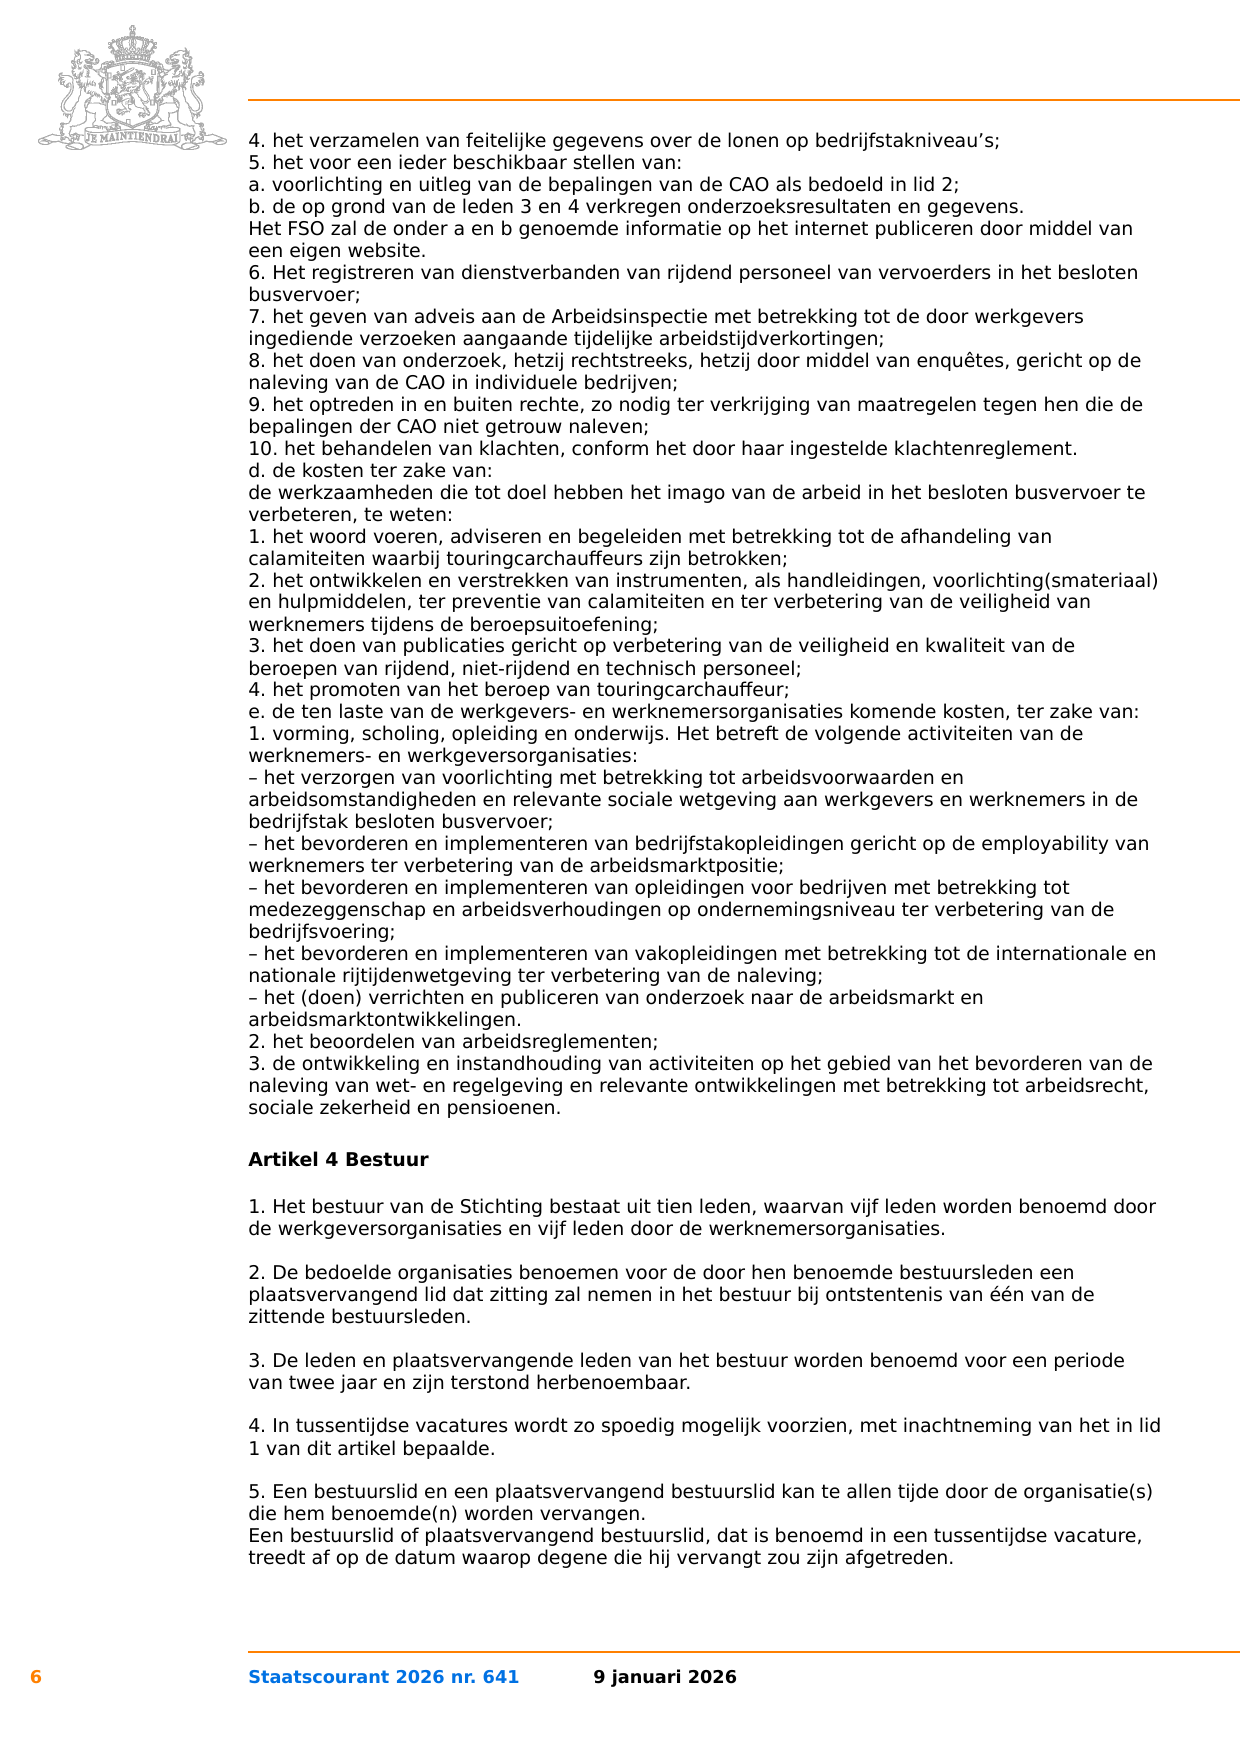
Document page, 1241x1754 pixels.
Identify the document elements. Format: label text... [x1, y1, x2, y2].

text 9. het optreden in en buiten rechte, zo nodig ter verkrijging van maatregelen tegen hen die de bepalingen der CAO niet getrouw naleven; [248, 394, 1163, 438]
text 1. vorming, scholing, opleiding en onderwijs. Het betreft de volgende activiteiten van de werknemers- en werkgeversorganisaties: [248, 723, 1163, 767]
text – het bevorderen en implementeren van vakopleidingen met betrekking tot de internationale en nationale rijtijdenwetgeving ter verbetering van de naleving; [248, 943, 1163, 987]
text 4. In tussentijdse vacatures wordt zo spoedig mogelijk voorzien, met inachtneming van het in lid 1 van dit artikel bepaalde. [248, 1415, 1163, 1459]
text 6. Het registreren van dienstverbanden van rijdend personeel van vervoerders in het besloten busvervoer; [248, 262, 1163, 306]
text – het (doen) verrichten en publiceren van onderzoek naar de arbeidsmarkt en arbeidsmarktontwikkelingen. [248, 987, 1163, 1031]
text e. de ten laste van de werkgevers- en werknemersorganisaties komende kosten, ter zake van: [248, 701, 1163, 723]
picture [38, 25, 227, 150]
text 3. de ontwikkeling en instandhouding van activiteiten op het gebied van het bevorderen van de naleving van wet- en regelgeving en relevante ontwikkelingen met betrekking tot arbeidsrecht, sociale zekerheid en pensioenen. [248, 1053, 1163, 1119]
text 7. het geven van adveis aan de Arbeidsinspectie met betrekking tot de door werkgevers ingediende verzoeken aangaande tijdelijke arbeidstijdverkortingen; [248, 306, 1163, 350]
text 4. het promoten van het beroep van touringcarchauffeur; [248, 679, 1163, 701]
text 2. het beoordelen van arbeidsreglementen; [248, 1031, 1163, 1053]
text 2. De bedoelde organisaties benoemen voor de door hen benoemde bestuursleden een plaatsvervangend lid dat zitting zal nemen in het bestuur bij ontstentenis van één van de zittende bestuursleden. [248, 1262, 1163, 1328]
text Een bestuurslid of plaatsvervangend bestuurslid, dat is benoemd in een tussentijdse vacature, treedt af op de datum waarop degene die hij vervangt zou zijn afgetreden. [248, 1525, 1163, 1569]
text 10. het behandelen van klachten, conform het door haar ingestelde klachtenreglement. [248, 438, 1163, 459]
subtitle Artikel 4 Bestuur [248, 1149, 1163, 1171]
text 3. het doen van publicaties gericht op verbetering van de veiligheid en kwaliteit van de beroepen van rijdend, niet-rijdend en technisch personeel; [248, 635, 1163, 679]
text 4. het verzamelen van feitelijke gegevens over de lonen op bedrijfstakniveau’s; [248, 130, 1163, 152]
text de werkzaamheden die tot doel hebben het imago van de arbeid in het besloten busvervoer te verbeteren, te weten: [248, 482, 1163, 526]
text d. de kosten ter zake van: [248, 459, 1163, 482]
text b. de op grond van de leden 3 en 4 verkregen onderzoeksresultaten en gegevens. [248, 196, 1163, 218]
text 3. De leden en plaatsvervangende leden van het bestuur worden benoemd voor een periode van twee jaar en zijn terstond herbenoembaar. [248, 1349, 1163, 1393]
text – het verzorgen van voorlichting met betrekking tot arbeidsvoorwaarden en arbeidsomstandigheden en relevante sociale wetgeving aan werkgevers en werknemers in de bedrijfstak besloten busvervoer; [248, 767, 1163, 833]
text – het bevorderen en implementeren van bedrijfstakopleidingen gericht op de employability van werknemers ter verbetering van de arbeidsmarktpositie; [248, 833, 1163, 877]
text a. voorlichting en uitleg van de bepalingen van de CAO als bedoeld in lid 2; [248, 174, 1163, 196]
text 5. het voor een ieder beschikbaar stellen van: [248, 152, 1163, 174]
text 8. het doen van onderzoek, hetzij rechtstreeks, hetzij door middel van enquêtes, gericht op de naleving van de CAO in individuele bedrijven; [248, 350, 1163, 394]
text Het FSO zal de onder a en b genoemde informatie op het internet publiceren door middel van een eigen website. [248, 218, 1163, 262]
text 2. het ontwikkelen en verstrekken van instrumenten, als handleidingen, voorlichting(smateriaal) en hulpmiddelen, ter preventie van calamiteiten en ter verbetering van de veiligheid van werknemers tijdens de beroepsuitoefening; [248, 569, 1163, 635]
text 5. Een bestuurslid en een plaatsvervangend bestuurslid kan te allen tijde door de organisatie(s) die hem benoemde(n) worden vervangen. [248, 1481, 1163, 1525]
text 1. het woord voeren, adviseren en begeleiden met betrekking tot de afhandeling van calamiteiten waarbij touringcarchauffeurs zijn betrokken; [248, 526, 1163, 569]
text – het bevorderen en implementeren van opleidingen voor bedrijven met betrekking tot medezeggenschap en arbeidsverhoudingen op ondernemingsniveau ter verbetering van de bedrijfsvoering; [248, 877, 1163, 943]
text 1. Het bestuur van de Stichting bestaat uit tien leden, waarvan vijf leden worden benoemd door de werkgeversorganisaties en vijf leden door de werknemersorganisaties. [248, 1196, 1163, 1240]
